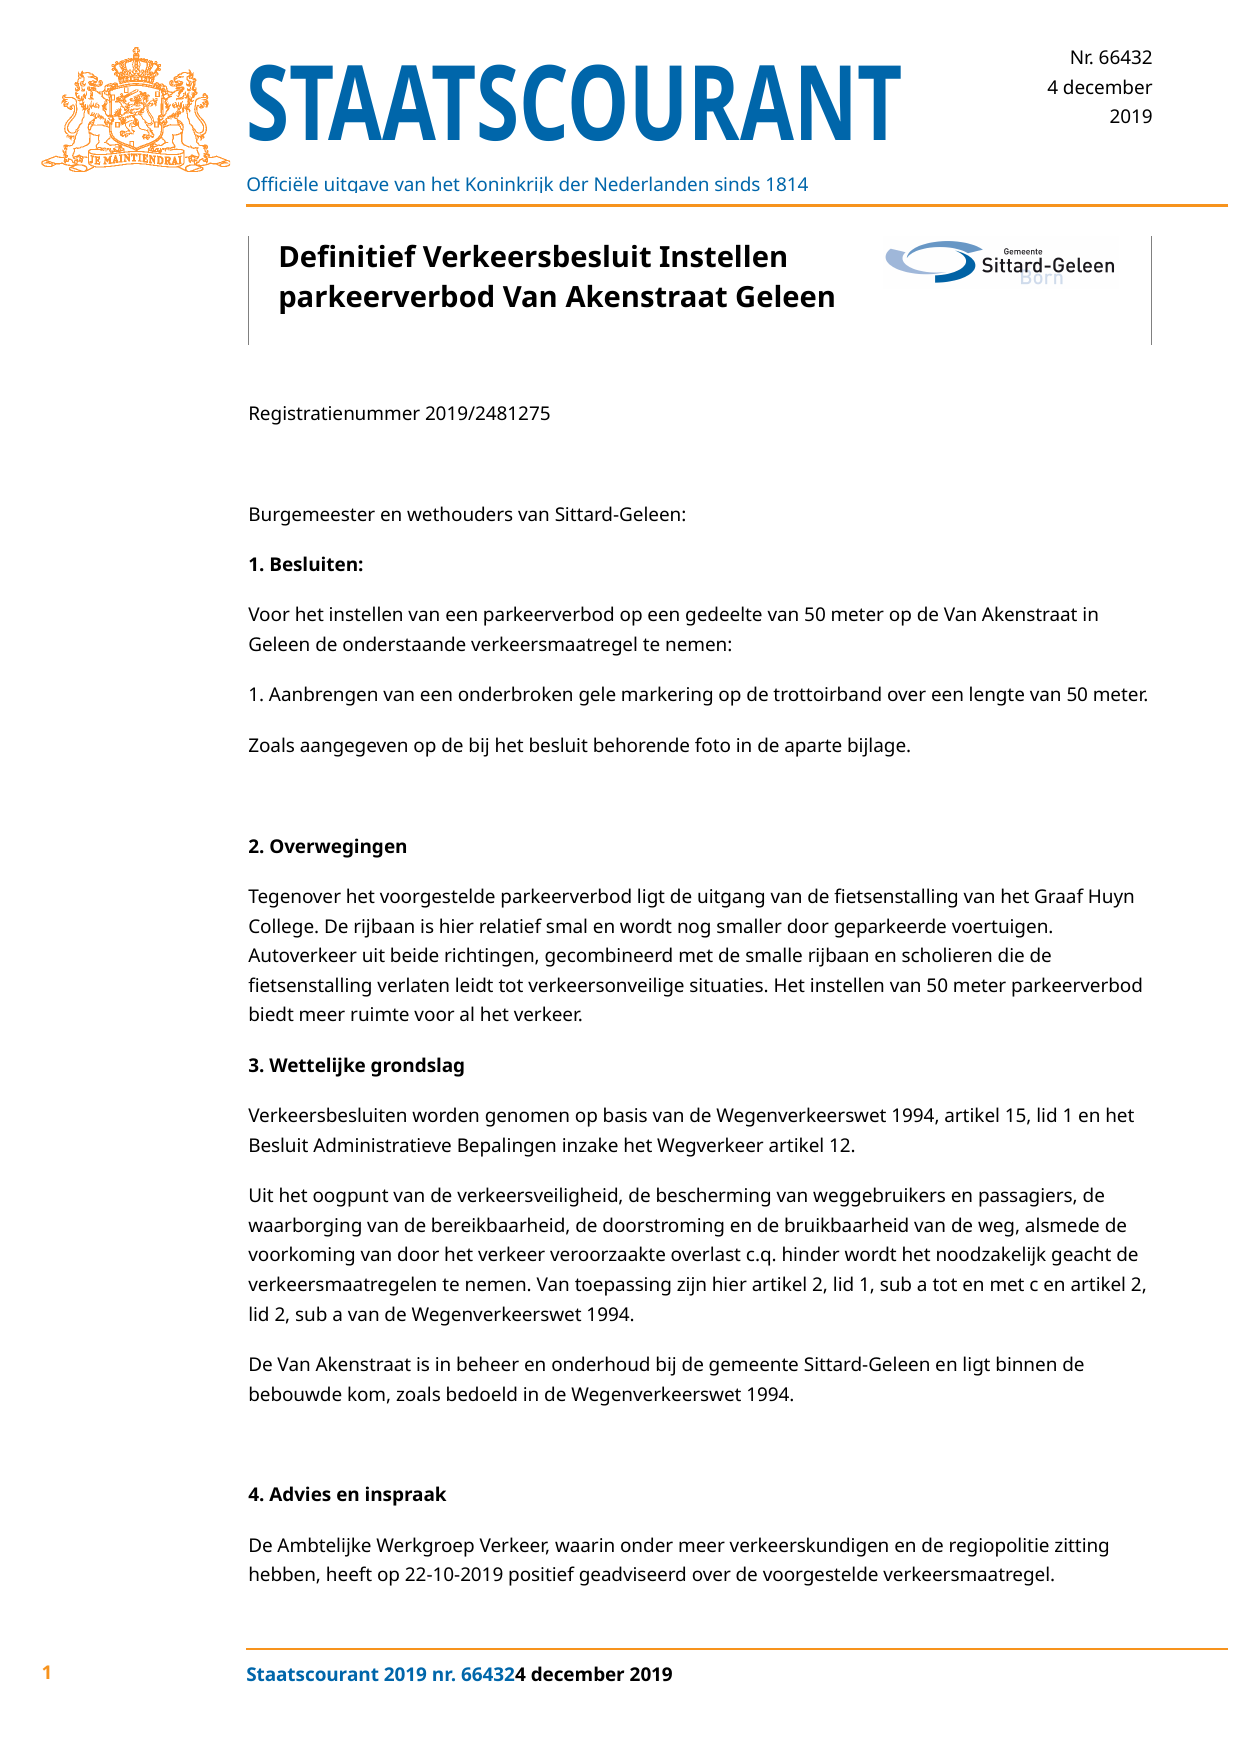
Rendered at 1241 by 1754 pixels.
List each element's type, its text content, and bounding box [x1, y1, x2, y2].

table_header [850, 236, 1151, 345]
text De Van Akenstraat is in beheer en onderhoud bij de gemeente Sittard-Geleen en ligt binnen de bebouwde kom, zoals bedoeld in de Wegenverkeerswet 1994. [248, 1351, 1152, 1407]
text 3. Wettelijke grondslag [248, 1052, 1152, 1078]
table_header Definitief Verkeersbesluit Instellen parkeerverbod Van Akenstraat Geleen [249, 236, 850, 345]
text 1. Besluiten: [248, 551, 1152, 577]
picture [41, 47, 231, 172]
text Tegenover het voorgestelde parkeerverbod ligt de uitgang van de fietsenstalling van het Graaf Huyn College. De rijbaan is hier relatief smal en wordt nog smaller door geparkeerde voertuigen. Autoverkeer uit beide richtingen, gecombineerd met de smalle rijbaan en scholieren die de fietsenstalling verlaten leidt tot verkeersonveilige situaties. Het instellen van 50 meter parkeerverbod biedt meer ruimte voor al het verkeer. [248, 883, 1152, 1027]
text Uit het oogpunt van de verkeersveiligheid, de bescherming van weggebruikers en passagiers, de waarborging van de bereikbaarheid, de doorstroming en de bruikbaarheid van de weg, alsmede de voorkoming van door het verkeer veroorzaakte overlast c.q. hinder wordt het noodzakelijk geacht de verkeersmaatregelen te nemen. Van toepassing zijn hier artikel 2, lid 1, sub a tot en met c en artikel 2, lid 2, sub a van de Wegenverkeerswet 1994. [248, 1182, 1152, 1327]
text 4. Advies en inspraak [248, 1482, 1152, 1507]
text Zoals aangegeven op de bij het besluit behorende foto in de aparte bijlage. [248, 732, 1152, 758]
text Verkeersbesluiten worden genomen op basis van de Wegenverkeerswet 1994, artikel 15, lid 1 en het Besluit Administratieve Bepalingen inzake het Wegverkeer artikel 12. [248, 1102, 1152, 1158]
text 1. Aanbrengen van een onderbroken gele markering op de trottoirband over een lengte van 50 meter. [248, 682, 1152, 707]
text Registratienummer 2019/2481275 [248, 400, 1152, 426]
text 2. Overwegingen [248, 833, 1152, 859]
text Burgemeester en wethouders van Sittard-Geleen: [248, 501, 1152, 527]
text Voor het instellen van een parkeerverbod op een gedeelte van 50 meter op de Van Akenstraat in Geleen de onderstaande verkeersmaatregel te nemen: [248, 602, 1152, 657]
text De Ambtelijke Werkgroep Verkeer, waarin onder meer verkeerskundigen en de regiopolitie zitting hebben, heeft op 22-10-2019 positief geadviseerd over de voorgestelde verkeersmaatregel. [248, 1532, 1152, 1587]
picture [882, 236, 1119, 289]
